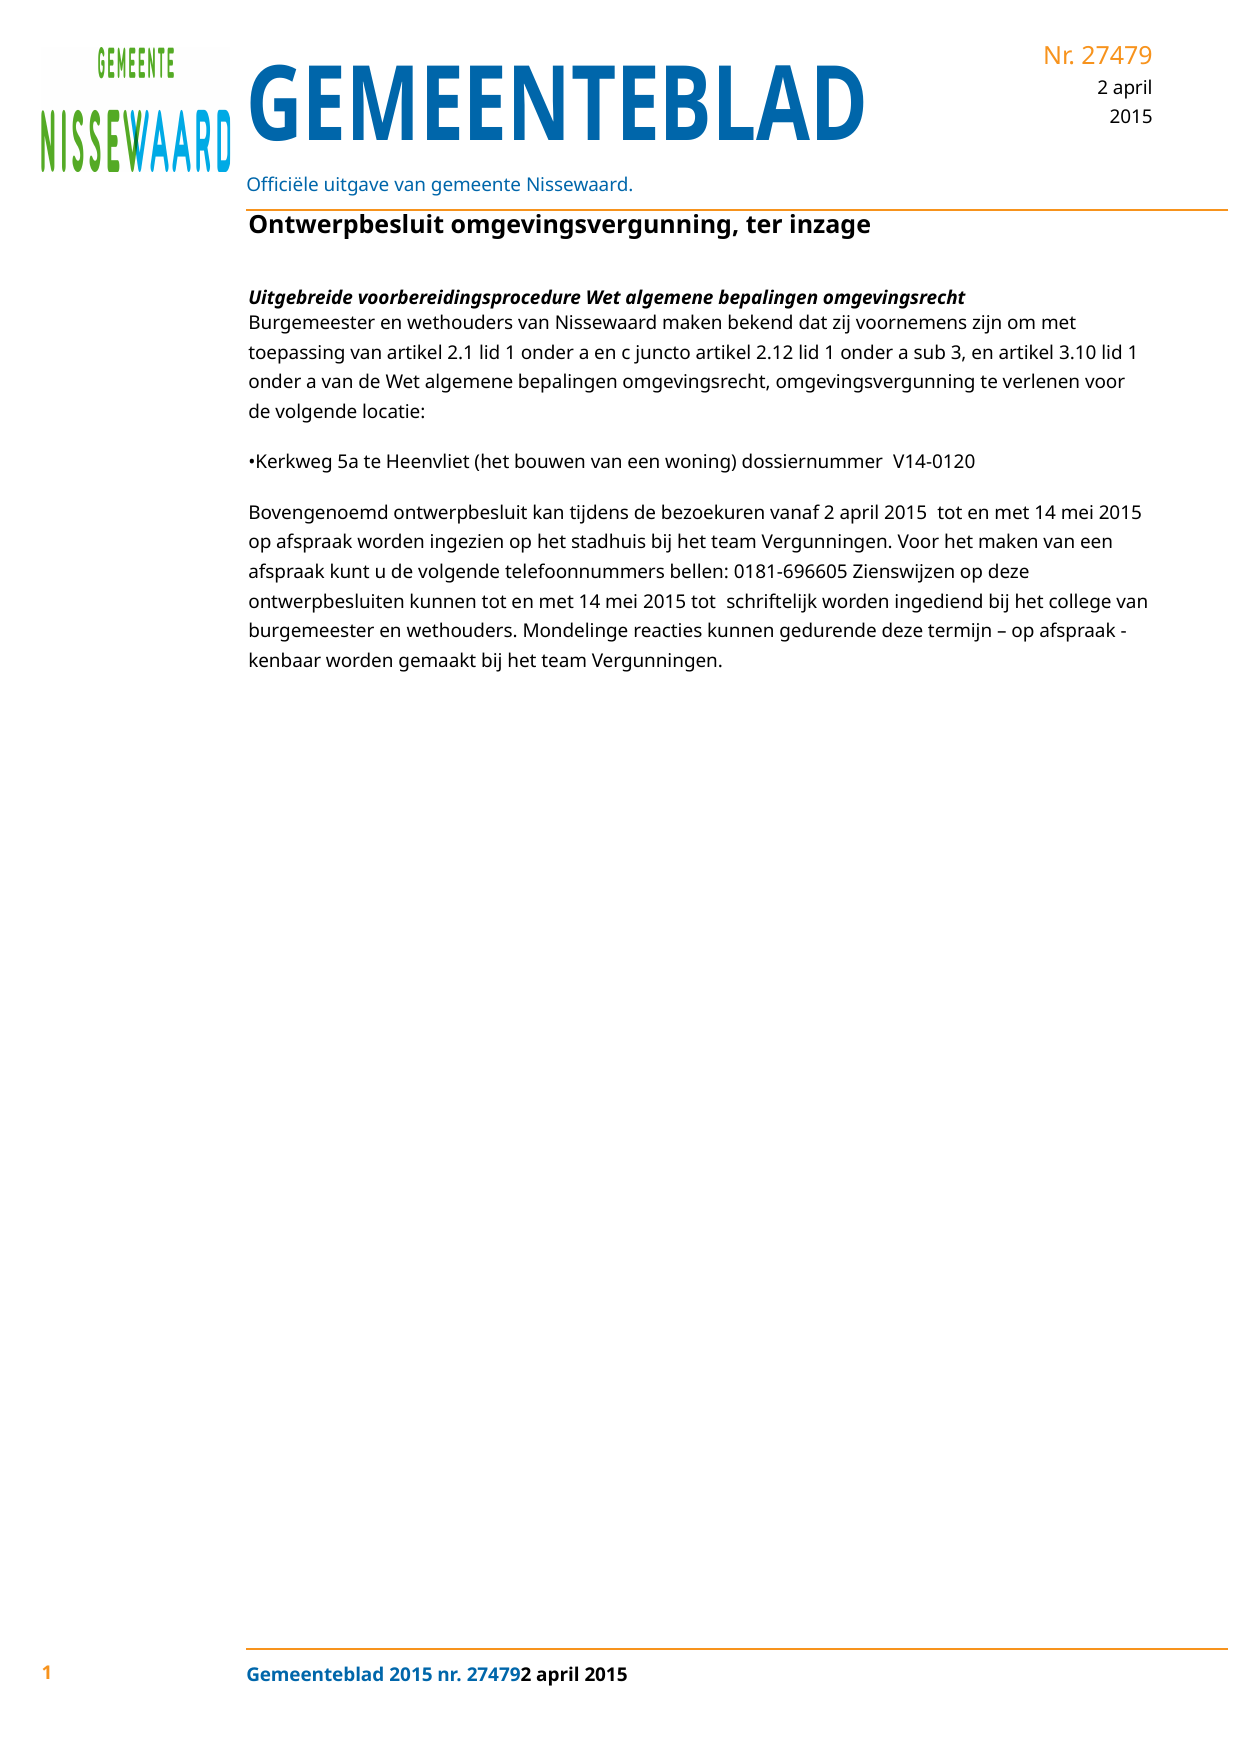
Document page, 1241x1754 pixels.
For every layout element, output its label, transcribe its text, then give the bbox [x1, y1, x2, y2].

text Burgemeester en wethouders van Nissewaard maken bekend dat zij voornemens zijn om met toepassing van artikel 2.1 lid 1 onder a en c juncto artikel 2.12 lid 1 onder a sub 3, en artikel 3.10 lid 1 onder a van de Wet algemene bepalingen omgevingsrecht, omgevingsvergunning te verlenen voor de volgende locatie: [248, 309, 1152, 424]
text Ontwerpbesluit omgevingsvergunning, ter inzage [248, 211, 1152, 241]
text Bovengenoemd ontwerpbesluit kan tijdens de bezoekuren vanaf 2 april 2015 tot en met 14 mei 2015 op afspraak worden ingezien op het stadhuis bij het team Vergunningen. Voor het maken van een afspraak kunt u de volgende telefoonnummers bellen: 0181-696605 Zienswijzen op deze ontwerpbesluiten kunnen tot en met 14 mei 2015 tot schriftelijk worden ingediend bij het college van burgemeester en wethouders. Mondelinge reacties kunnen gedurende deze termijn – op afspraak - kenbaar worden gemaakt bij het team Vergunningen. [248, 499, 1152, 673]
picture [176, 157, 187, 172]
picture [222, 122, 227, 160]
text •Kerkweg 5a te Heenvliet (het bouwen van een woning) dossiernummer V14-0120 [248, 449, 1152, 474]
picture [154, 157, 165, 172]
picture [200, 151, 206, 172]
picture [201, 122, 206, 138]
picture [41, 47, 231, 172]
text Uitgebreide voorbereidingsprocedure Wet algemene bepalingen omgevingsrecht [248, 284, 1152, 309]
